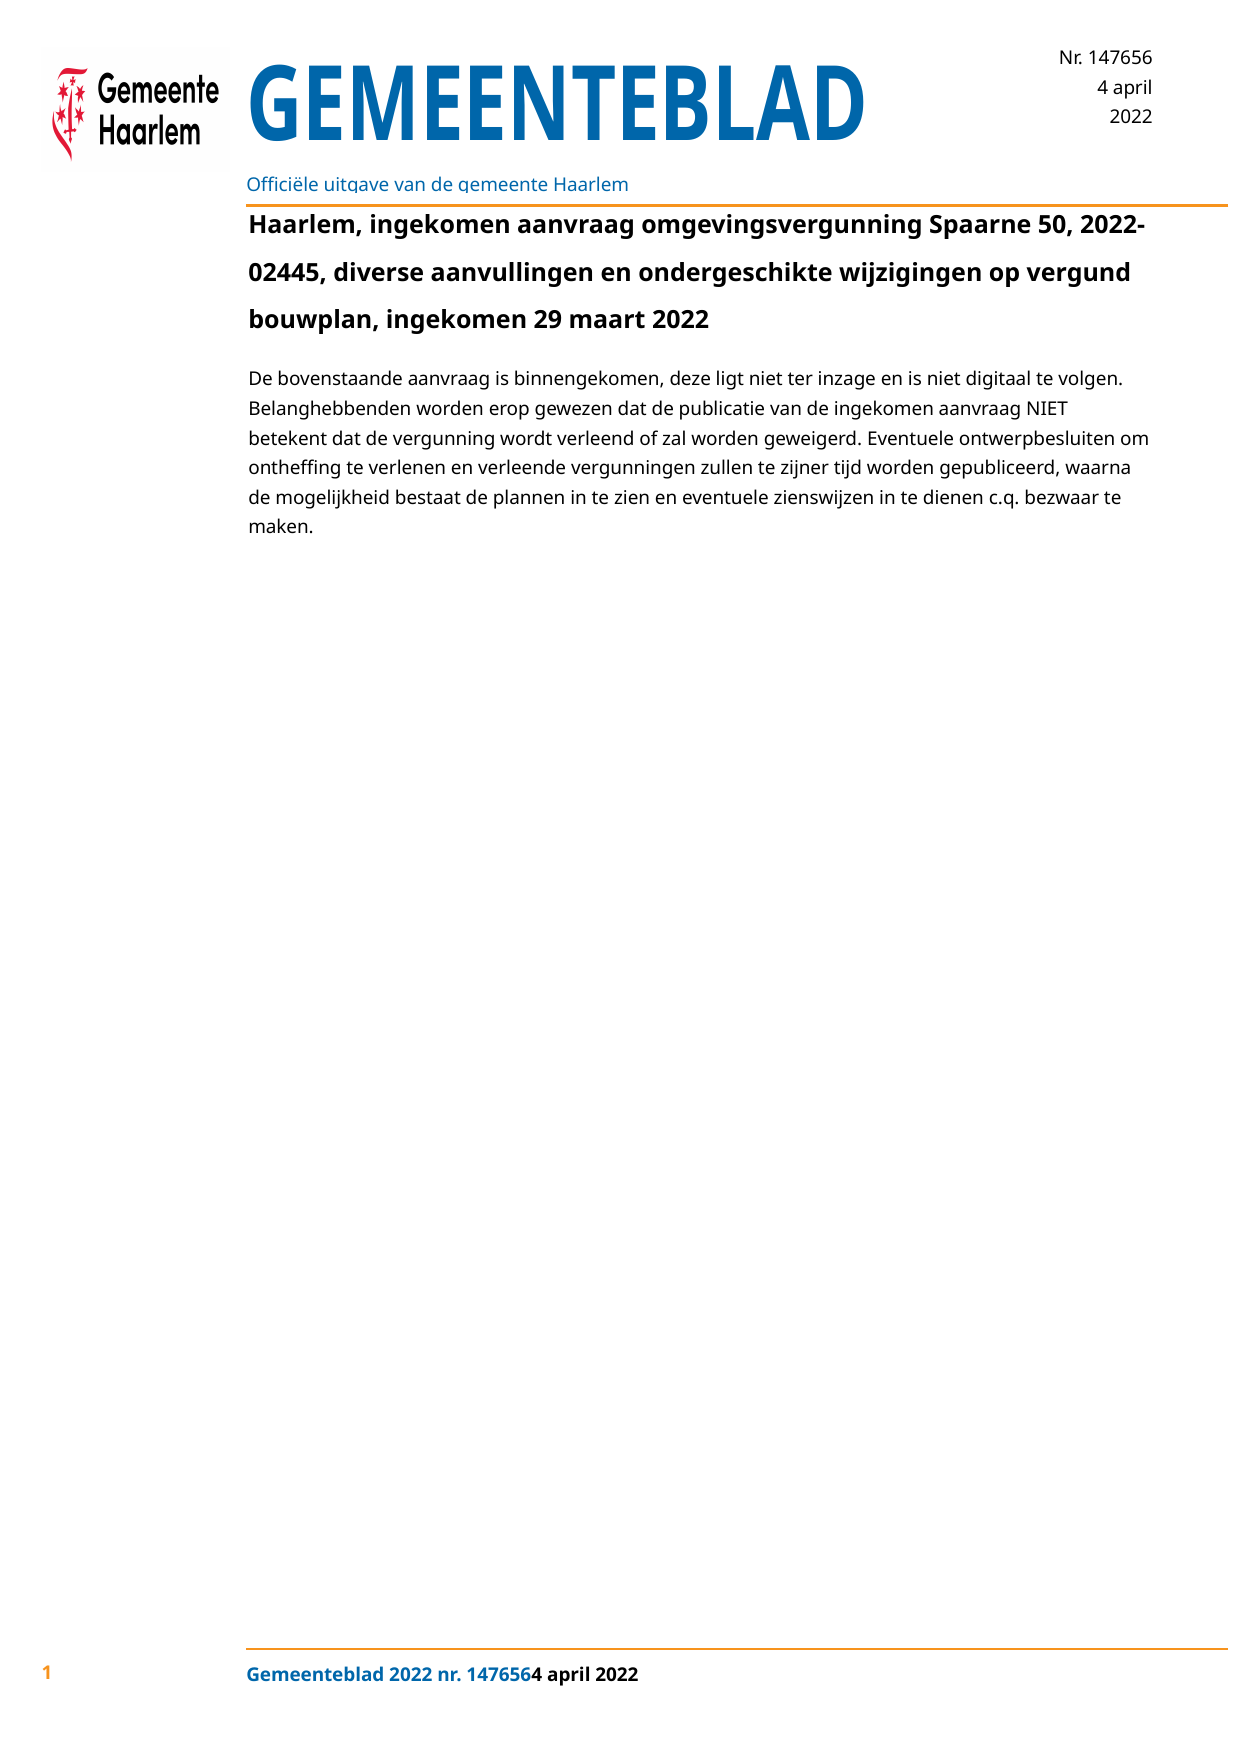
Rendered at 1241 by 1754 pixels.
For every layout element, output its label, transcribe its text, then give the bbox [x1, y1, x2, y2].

text Haarlem, ingekomen aanvraag omgevingsvergunning Spaarne 50, 2022-02445, diverse aanvullingen en ondergeschikte wijzigingen op vergund bouwplan, ingekomen 29 maart 2022 [248, 207, 1152, 336]
text De bovenstaande aanvraag is binnengekomen, deze ligt niet ter inzage en is niet digitaal te volgen. Belanghebbenden worden erop gewezen dat de publicatie van de ingekomen aanvraag NIET betekent dat de vergunning wordt verleend of zal worden geweigerd. Eventuele ontwerpbesluiten om ontheffing te verlenen en verleende vergunningen zullen te zijner tijd worden gepubliceerd, waarna de mogelijkheid bestaat de plannen in te zien en eventuele zienswijzen in te dienen c.q. bezwaar te maken. [248, 366, 1152, 539]
picture [41, 47, 231, 172]
